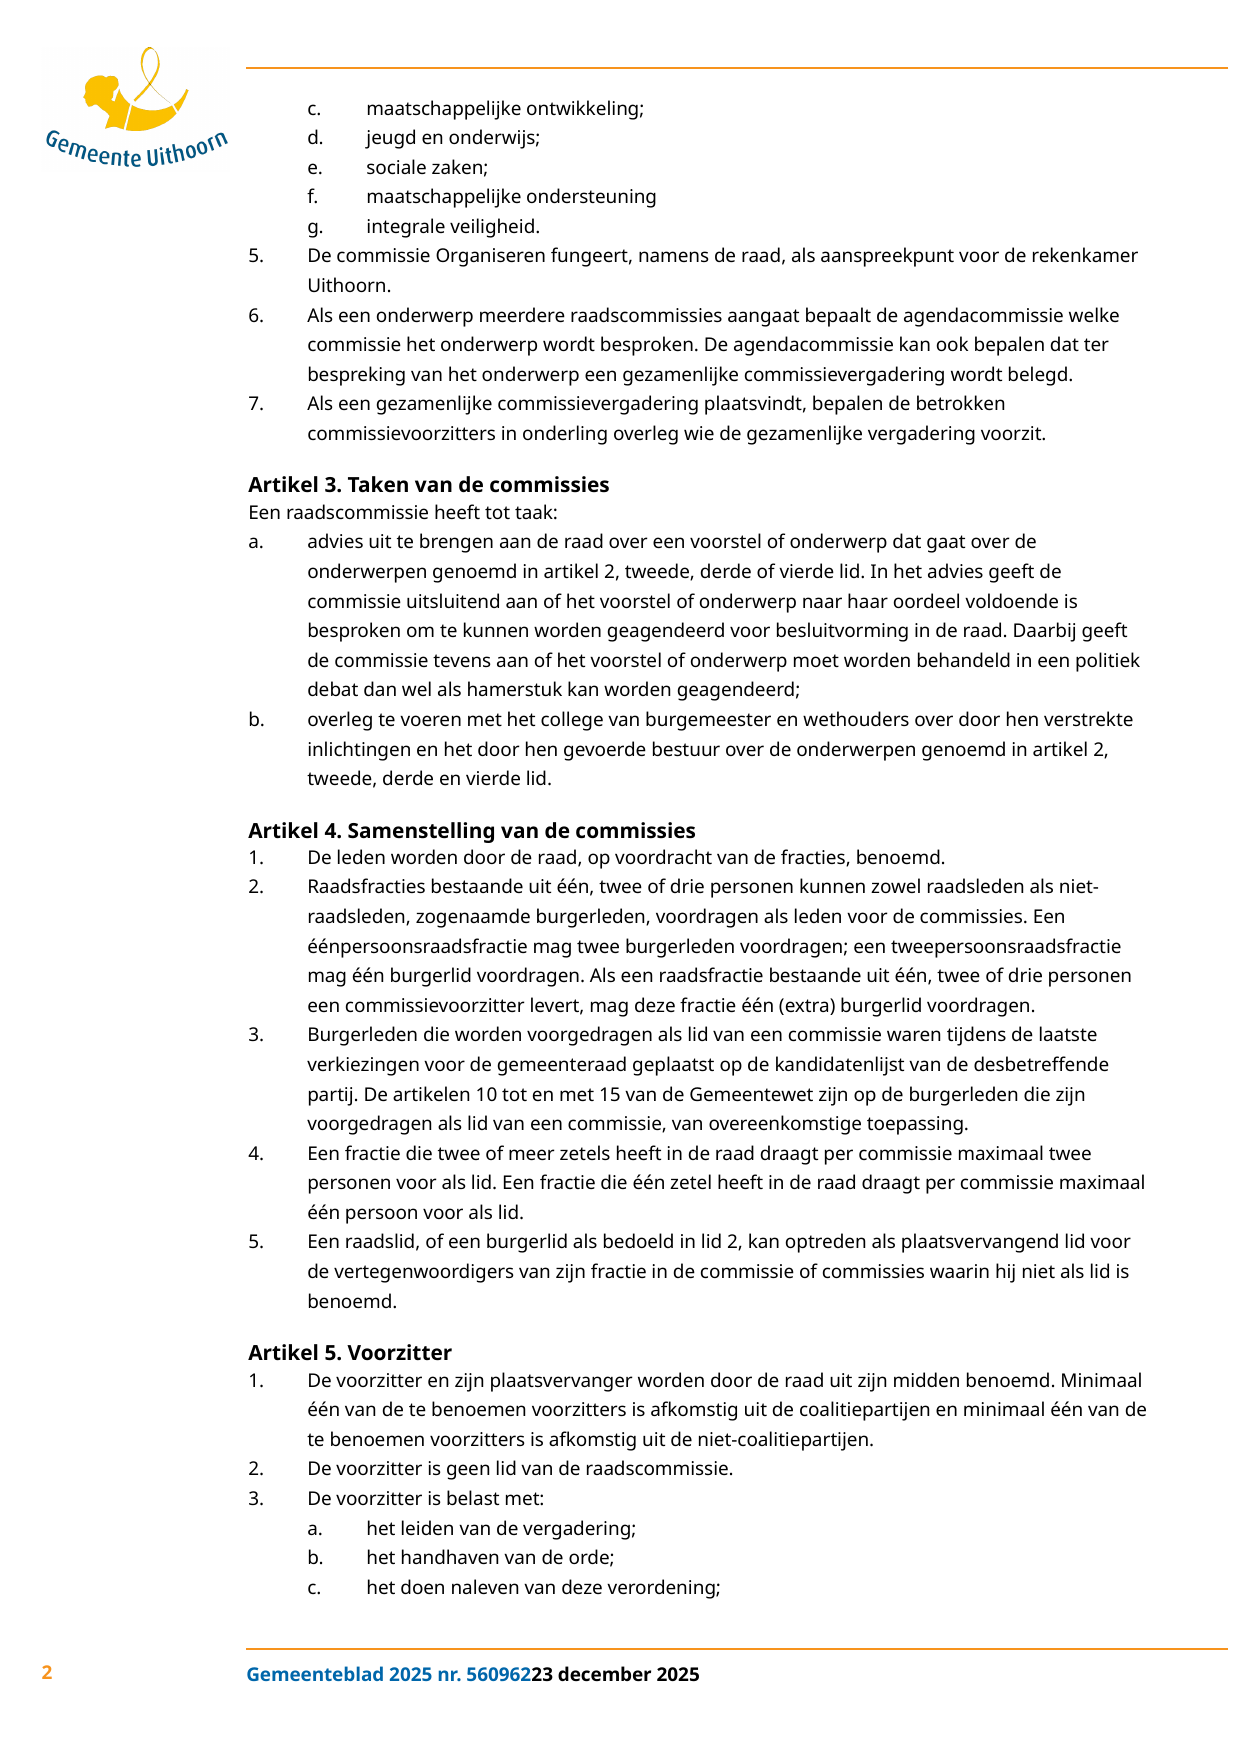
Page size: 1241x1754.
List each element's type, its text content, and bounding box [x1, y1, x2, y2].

text Artikel 3. Taken van de commissies [248, 471, 1152, 499]
list Een fractie die twee of meer zetels heeft in de raad draagt per commissie maximaal twee personen voor als lid. Een fractie die één zetel heeft in de raad draagt per commissie maximaal één persoon voor als lid. [248, 1140, 1152, 1225]
list sociale zaken; [307, 154, 1152, 180]
list Burgerleden die worden voorgedragen als lid van een commissie waren tijdens de laatste verkiezingen voor de gemeenteraad geplaatst op de kandidatenlijst van de desbetreffende partij. De artikelen 10 tot en met 15 van de Gemeentewet zijn op de burgerleden die zijn voorgedragen als lid van een commissie, van overeenkomstige toepassing. [248, 1022, 1152, 1136]
list Als een onderwerp meerdere raadscommissies aangaat bepaalt de agendacommissie welke commissie het onderwerp wordt besproken. De agendacommissie kan ook bepalen dat ter bespreking van het onderwerp een gezamenlijke commissievergadering wordt belegd. [248, 302, 1152, 387]
list maatschappelijke ondersteuning [307, 183, 1152, 209]
list het handhaven van de orde; [307, 1544, 1152, 1570]
list Als een gezamenlijke commissievergadering plaatsvindt, bepalen de betrokken commissievoorzitters in onderling overleg wie de gezamenlijke vergadering voorzit. [248, 391, 1152, 446]
list het leiden van de vergadering; [307, 1515, 1152, 1540]
list De voorzitter is geen lid van de raadscommissie. [248, 1456, 1152, 1481]
list overleg te voeren met het college van burgemeester en wethouders over door hen verstrekte inlichtingen en het door hen gevoerde bestuur over de onderwerpen genoemd in artikel 2, tweede, derde en vierde lid. [248, 706, 1152, 791]
list jeugd en onderwijs; [307, 124, 1152, 150]
list Raadsfracties bestaande uit één, twee of drie personen kunnen zowel raadsleden als niet-raadsleden, zogenaamde burgerleden, voordragen als leden voor de commissies. Een éénpersoonsraadsfractie mag twee burgerleden voordragen; een tweepersoonsraadsfractie mag één burgerlid voordragen. Als een raadsfractie bestaande uit één, twee of drie personen een commissievoorzitter levert, mag deze fractie één (extra) burgerlid voordragen. [248, 874, 1152, 1018]
text Een raadscommissie heeft tot taak: [248, 499, 1152, 525]
list De voorzitter is belast met: [248, 1485, 1152, 1511]
list maatschappelijke ontwikkeling; [307, 95, 1152, 121]
text Artikel 4. Samenstelling van de commissies [248, 816, 1152, 844]
list Een raadslid, of een burgerlid als bedoeld in lid 2, kan optreden als plaatsvervangend lid voor de vertegenwoordigers van zijn fractie in de commissie of commissies waarin hij niet als lid is benoemd. [248, 1229, 1152, 1314]
list integrale veiligheid. [307, 213, 1152, 239]
list De leden worden door de raad, op voordracht van de fracties, benoemd. [248, 844, 1152, 870]
list De voorzitter en zijn plaatsvervanger worden door de raad uit zijn midden benoemd. Minimaal één van de te benoemen voorzitters is afkomstig uit de coalitiepartijen en minimaal één van de te benoemen voorzitters is afkomstig uit de niet-coalitiepartijen. [248, 1367, 1152, 1452]
list advies uit te brengen aan de raad over een voorstel of onderwerp dat gaat over de onderwerpen genoemd in artikel 2, tweede, derde of vierde lid. In het advies geeft de commissie uitsluitend aan of het voorstel of onderwerp naar haar oordeel voldoende is besproken om te kunnen worden geagendeerd voor besluitvorming in de raad. Daarbij geeft de commissie tevens aan of het voorstel of onderwerp moet worden behandeld in een politiek debat dan wel als hamerstuk kan worden geagendeerd; [248, 529, 1152, 702]
text Artikel 5. Voorzitter [248, 1338, 1152, 1367]
list het doen naleven van deze verordening; [307, 1574, 1152, 1599]
list De commissie Organiseren fungeert, namens de raad, als aanspreekpunt voor de rekenkamer Uithoorn. [248, 243, 1152, 298]
picture [41, 47, 231, 172]
